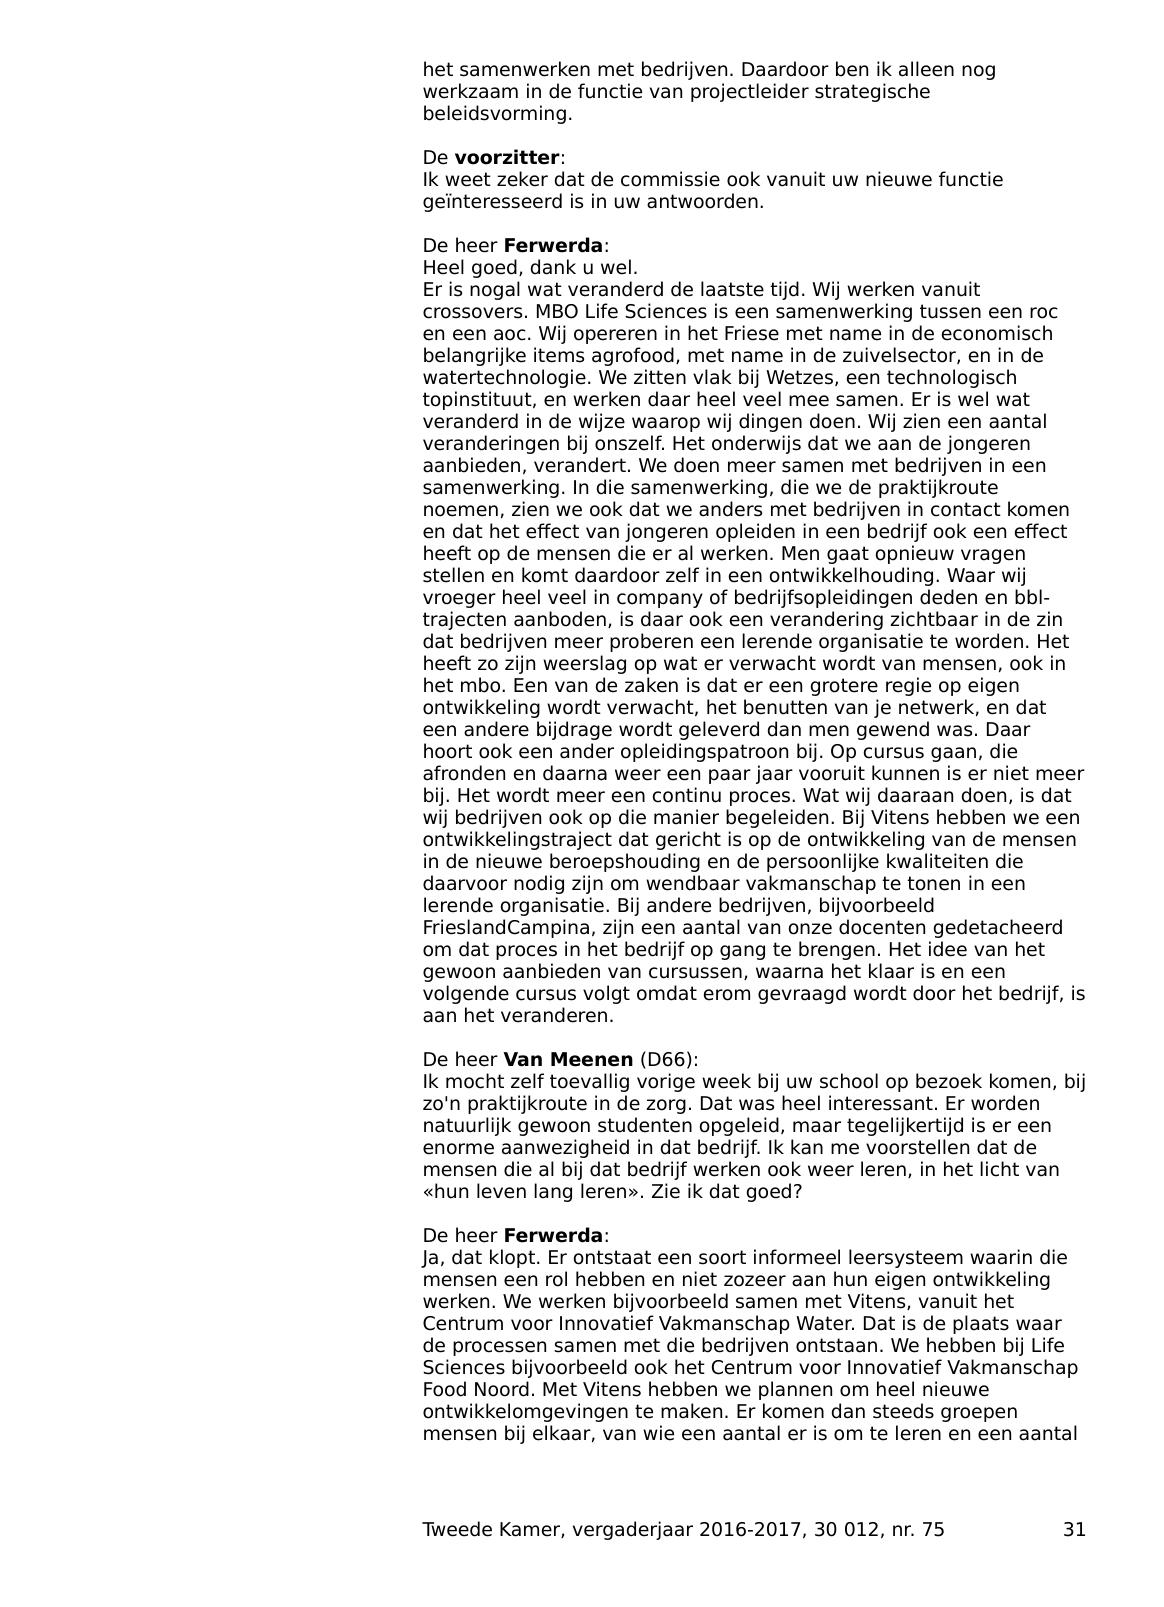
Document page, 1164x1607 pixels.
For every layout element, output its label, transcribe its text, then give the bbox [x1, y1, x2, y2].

text Ja, dat klopt. Er ontstaat een soort informeel leersysteem waarin die mensen een rol hebben en niet zozeer aan hun eigen ontwikkeling werken. We werken bijvoorbeeld samen met Vitens, vanuit het Centrum voor Innovatief Vakmanschap Water. Dat is de plaats waar de processen samen met die bedrijven ontstaan. We hebben bij Life Sciences bijvoorbeeld ook het Centrum voor Innovatief Vakmanschap Food Noord. Met Vitens hebben we plannen om heel nieuwe ontwikkelomgevingen te maken. Er komen dan steeds groepen mensen bij elkaar, van wie een aantal er is om te leren en een aantal [422, 1247, 1087, 1444]
text Ik weet zeker dat de commissie ook vanuit uw nieuwe functie geïnteresseerd is in uw antwoorden. [422, 169, 1087, 213]
text Heel goed, dank u wel. [422, 257, 1087, 279]
text De heer Ferwerda: [422, 1225, 1087, 1247]
text het samenwerken met bedrijven. Daardoor ben ik alleen nog werkzaam in de functie van projectleider strategische beleidsvorming. [422, 59, 1087, 125]
text De heer Van Meenen (D66): [422, 1049, 1087, 1071]
text De voorzitter: [422, 147, 1087, 169]
text Ik mocht zelf toevallig vorige week bij uw school op bezoek komen, bij zo'n praktijkroute in de zorg. Dat was heel interessant. Er worden natuurlijk gewoon studenten opgeleid, maar tegelijkertijd is er een enorme aanwezigheid in dat bedrijf. Ik kan me voorstellen dat de mensen die al bij dat bedrijf werken ook weer leren, in het licht van «hun leven lang leren». Zie ik dat goed? [422, 1071, 1087, 1203]
text Er is nogal wat veranderd de laatste tijd. Wij werken vanuit crossovers. MBO Life Sciences is een samenwerking tussen een roc en een aoc. Wij opereren in het Friese met name in de economisch belangrijke items agrofood, met name in de zuivelsector, en in de watertechnologie. We zitten vlak bij Wetzes, een technologisch topinstituut, en werken daar heel veel mee samen. Er is wel wat veranderd in de wijze waarop wij dingen doen. Wij zien een aantal veranderingen bij onszelf. Het onderwijs dat we aan de jongeren aanbieden, verandert. We doen meer samen met bedrijven in een samenwerking. In die samenwerking, die we de praktijkroute noemen, zien we ook dat we anders met bedrijven in contact komen en dat het effect van jongeren opleiden in een bedrijf ook een effect heeft op de mensen die er al werken. Men gaat opnieuw vragen stellen en komt daardoor zelf in een ontwikkelhouding. Waar wij vroeger heel veel in company of bedrijfsopleidingen deden en bbl-trajecten aanboden, is daar ook een verandering zichtbaar in de zin dat bedrijven meer proberen een lerende organisatie te worden. Het heeft zo zijn weerslag op wat er verwacht wordt van mensen, ook in het mbo. Een van de zaken is dat er een grotere regie op eigen ontwikkeling wordt verwacht, het benutten van je netwerk, en dat een andere bijdrage wordt geleverd dan men gewend was. Daar hoort ook een ander opleidingspatroon bij. Op cursus gaan, die afronden en daarna weer een paar jaar vooruit kunnen is er niet meer bij. Het wordt meer een continu proces. Wat wij daaraan doen, is dat wij bedrijven ook op die manier begeleiden. Bij Vitens hebben we een ontwikkelingstraject dat gericht is op de ontwikkeling van de mensen in de nieuwe beroepshouding en de persoonlijke kwaliteiten die daarvoor nodig zijn om wendbaar vakmanschap te tonen in een lerende organisatie. Bij andere bedrijven, bijvoorbeeld FrieslandCampina, zijn een aantal van onze docenten gedetacheerd om dat proces in het bedrijf op gang te brengen. Het idee van het gewoon aanbieden van cursussen, waarna het klaar is en een volgende cursus volgt omdat erom gevraagd wordt door het bedrijf, is aan het veranderen. [422, 279, 1087, 1027]
text De heer Ferwerda: [422, 235, 1087, 257]
